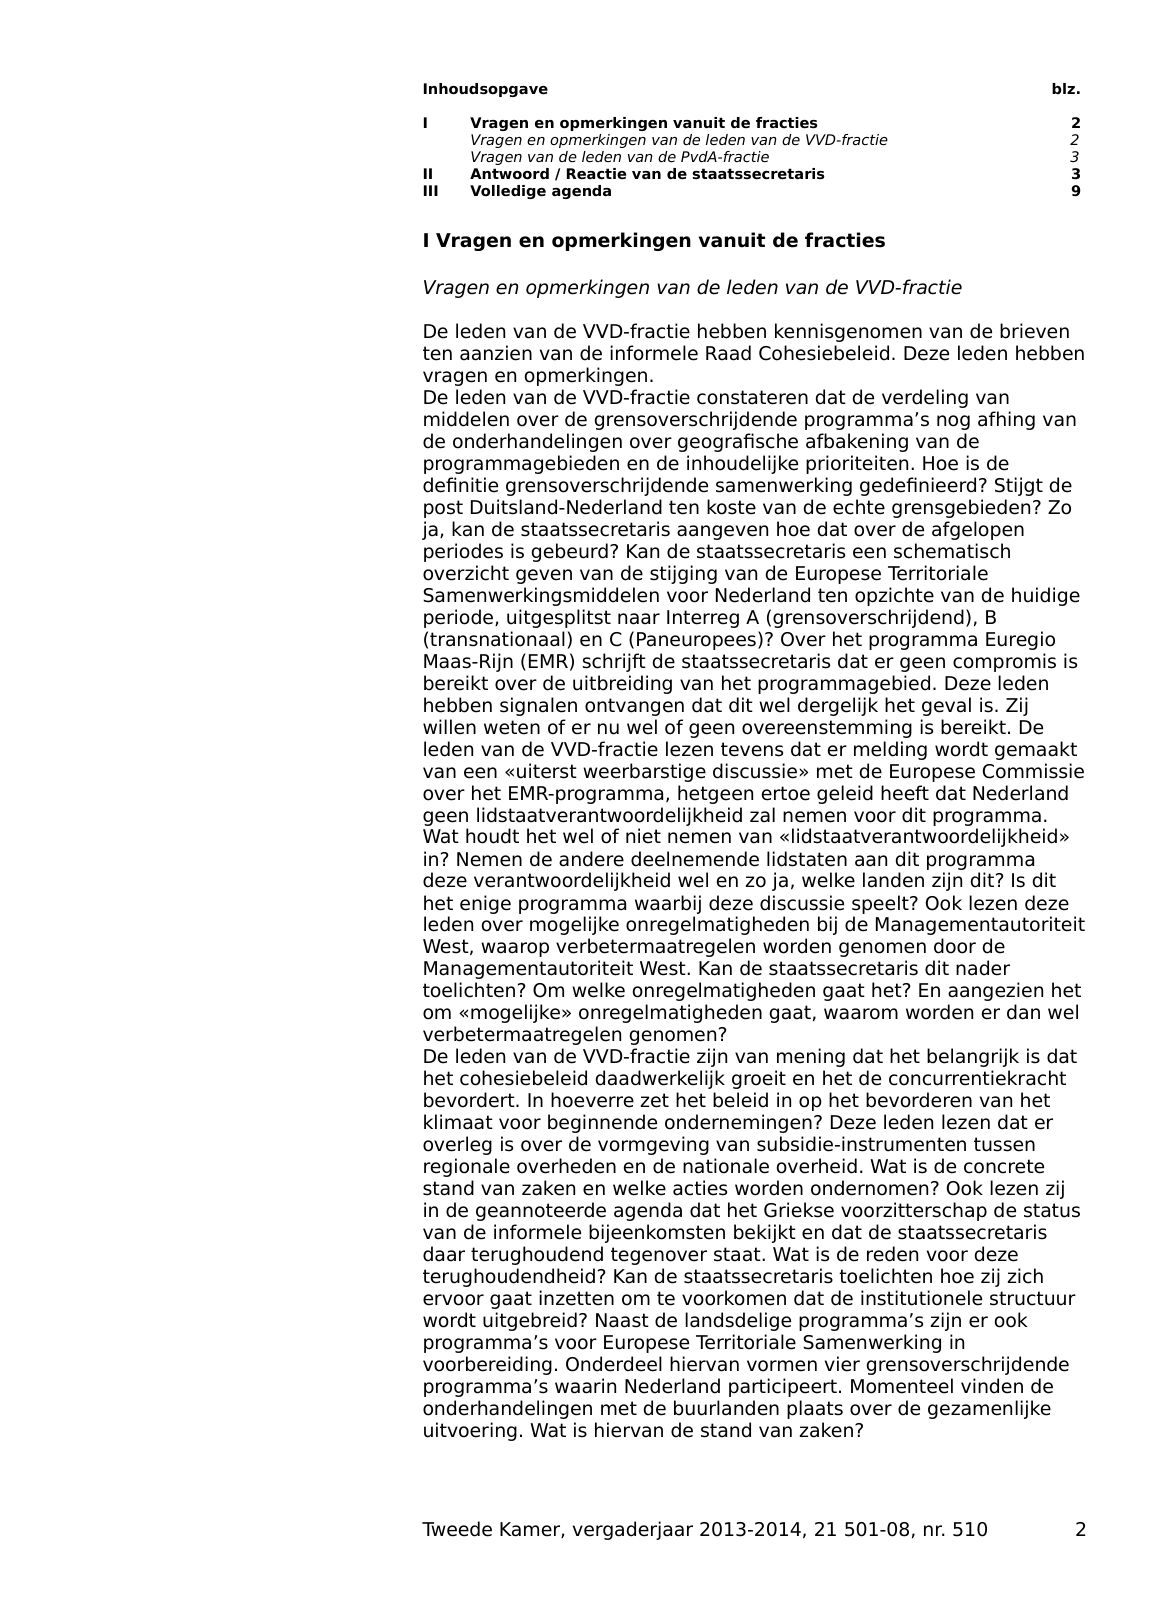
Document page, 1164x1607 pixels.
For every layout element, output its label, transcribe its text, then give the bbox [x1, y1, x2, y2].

text De leden van de VVD-fractie constateren dat de verdeling van middelen over de grensoverschrijdende programma’s nog afhing van de onderhandelingen over geografische afbakening van de programmagebieden en de inhoudelijke prioriteiten. Hoe is de definitie grensoverschrijdende samenwerking gedefinieerd? Stijgt de post Duitsland-Nederland ten koste van de echte grensgebieden? Zo ja, kan de staatssecretaris aangeven hoe dat over de afgelopen periodes is gebeurd? Kan de staatssecretaris een schematisch overzicht geven van de stijging van de Europese Territoriale Samenwerkingsmiddelen voor Nederland ten opzichte van de huidige periode, uitgesplitst naar Interreg A (grensoverschrijdend), B (transnationaal) en C (Paneuropees)? Over het programma Euregio Maas-Rijn (EMR) schrijft de staatssecretaris dat er geen compromis is bereikt over de uitbreiding van het programmagebied. Deze leden hebben signalen ontvangen dat dit wel dergelijk het geval is. Zij willen weten of er nu wel of geen overeenstemming is bereikt. De leden van de VVD-fractie lezen tevens dat er melding wordt gemaakt van een «uiterst weerbarstige discussie» met de Europese Commissie over het EMR-programma, hetgeen ertoe geleid heeft dat Nederland geen lidstaatverantwoordelijkheid zal nemen voor dit programma. Wat houdt het wel of niet nemen van «lidstaatverantwoordelijkheid» in? Nemen de andere deelnemende lidstaten aan dit programma deze verantwoordelijkheid wel en zo ja, welke landen zijn dit? Is dit het enige programma waarbij deze discussie speelt? Ook lezen deze leden over mogelijke onregelmatigheden bij de Managementautoriteit West, waarop verbetermaatregelen worden genomen door de Managementautoriteit West. Kan de staatssecretaris dit nader toelichten? Om welke onregelmatigheden gaat het? En aangezien het om «mogelijke» onregelmatigheden gaat, waarom worden er dan wel verbetermaatregelen genomen? [422, 387, 1087, 1046]
subtitle I Vragen en opmerkingen vanuit de fracties [422, 230, 1087, 252]
table_cell [422, 132, 464, 149]
table_cell 3 [1003, 166, 1087, 183]
table_cell 3 [1003, 149, 1087, 166]
table_cell [1003, 98, 1087, 115]
table_cell [422, 149, 464, 166]
table_header Inhoudsopgave [422, 81, 1003, 98]
table_cell Vragen en opmerkingen vanuit de fracties [464, 115, 1003, 132]
table_cell [422, 98, 464, 115]
table_cell 9 [1003, 183, 1087, 200]
table_cell 2 [1003, 115, 1087, 132]
table_header blz. [1003, 81, 1087, 98]
table_cell I [422, 115, 464, 132]
text De leden van de VVD-fractie zijn van mening dat het belangrijk is dat het cohesiebeleid daadwerkelijk groeit en het de concurrentiekracht bevordert. In hoeverre zet het beleid in op het bevorderen van het klimaat voor beginnende ondernemingen? Deze leden lezen dat er overleg is over de vormgeving van subsidie-instrumenten tussen regionale overheden en de nationale overheid. Wat is de concrete stand van zaken en welke acties worden ondernomen? Ook lezen zij in de geannoteerde agenda dat het Griekse voorzitterschap de status van de informele bijeenkomsten bekijkt en dat de staatssecretaris daar terughoudend tegenover staat. Wat is de reden voor deze terughoudendheid? Kan de staatssecretaris toelichten hoe zij zich ervoor gaat inzetten om te voorkomen dat de institutionele structuur wordt uitgebreid? Naast de landsdelige programma’s zijn er ook programma’s voor Europese Territoriale Samenwerking in voorbereiding. Onderdeel hiervan vormen vier grensoverschrijdende programma’s waarin Nederland participeert. Momenteel vinden de onderhandelingen met de buurlanden plaats over de gezamenlijke uitvoering. Wat is hiervan de stand van zaken? [422, 1046, 1087, 1442]
table_cell Vragen en opmerkingen van de leden van de VVD-fractie [464, 132, 1003, 149]
text De leden van de VVD-fractie hebben kennisgenomen van de brieven ten aanzien van de informele Raad Cohesiebeleid. Deze leden hebben vragen en opmerkingen. [422, 321, 1087, 387]
table_cell Volledige agenda [464, 183, 1003, 200]
table_cell III [422, 183, 464, 200]
table_cell 2 [1003, 132, 1087, 149]
table_cell II [422, 166, 464, 183]
table_cell Vragen van de leden van de PvdA-fractie [464, 149, 1003, 166]
table_cell [464, 98, 1003, 115]
table_cell Antwoord / Reactie van de staatssecretaris [464, 166, 1003, 183]
subtitle Vragen en opmerkingen van de leden van de VVD-fractie [422, 277, 1087, 299]
